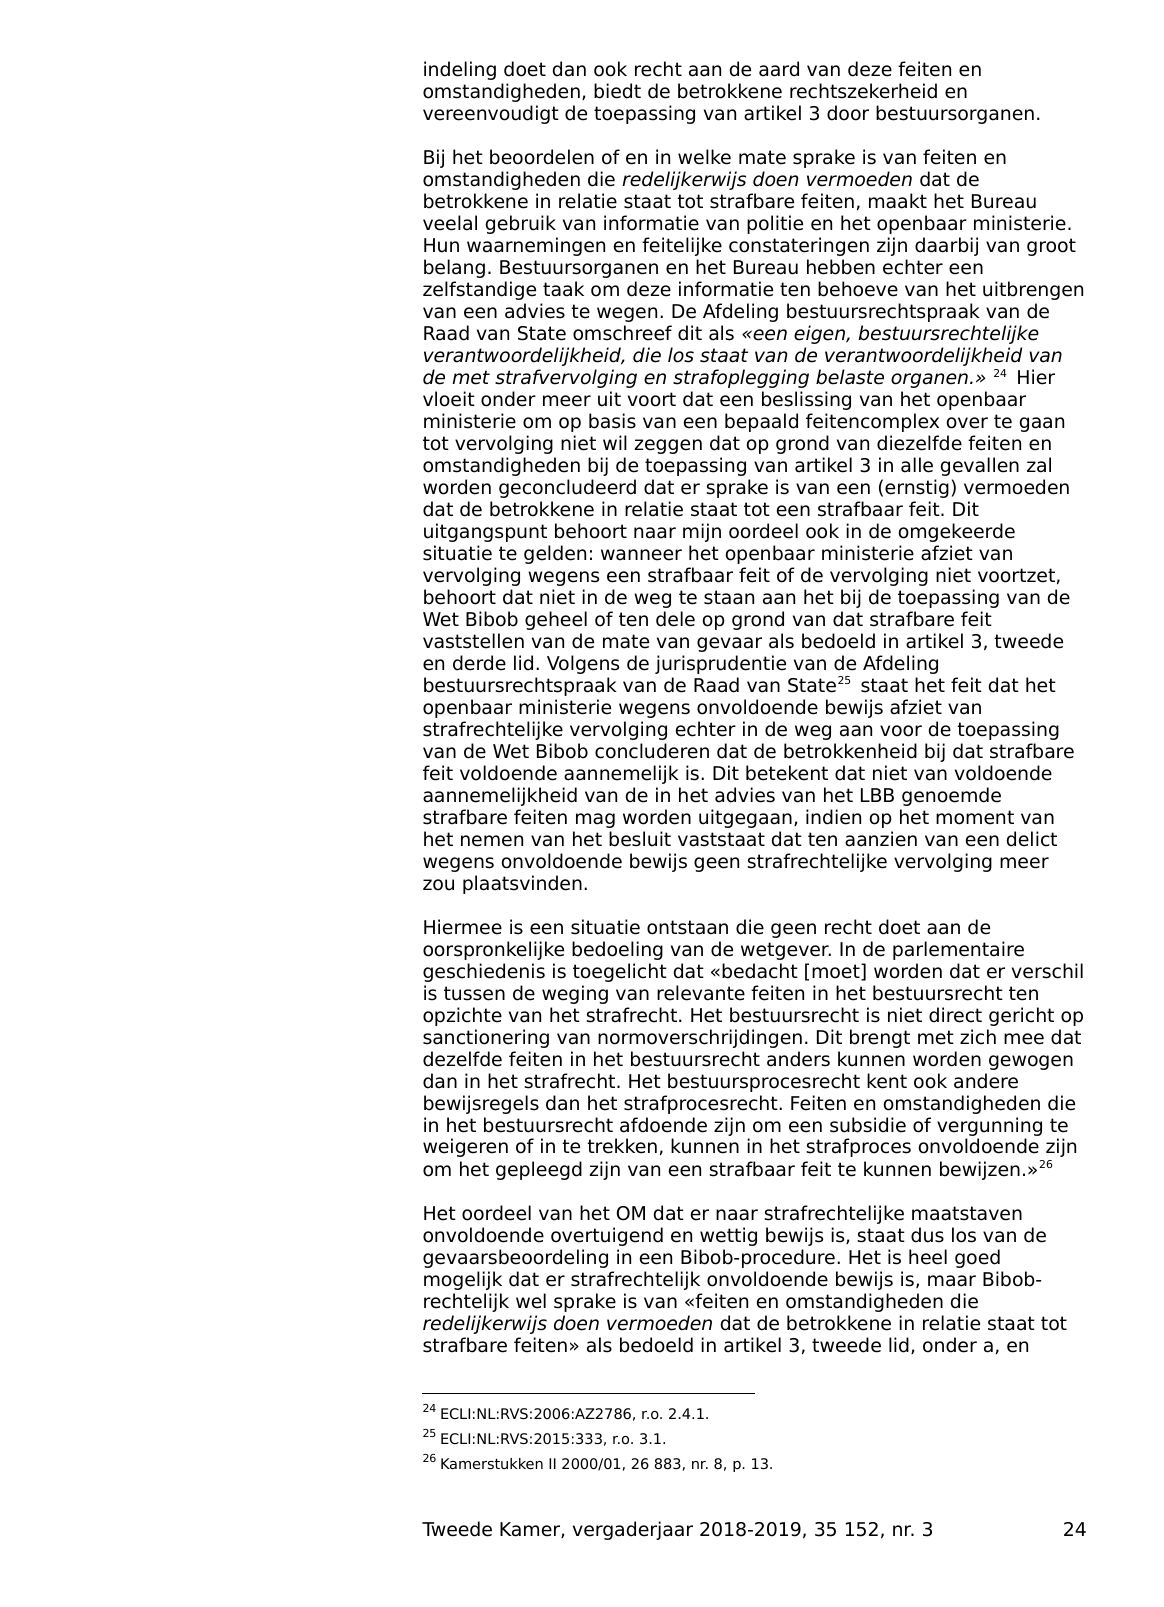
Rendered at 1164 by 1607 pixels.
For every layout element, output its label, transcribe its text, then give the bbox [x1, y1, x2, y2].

text Hiermee is een situatie ontstaan die geen recht doet aan de oorspronkelijke bedoeling van de wetgever. In de parlementaire geschiedenis is toegelicht dat «bedacht [moet] worden dat er verschil is tussen de weging van relevante feiten in het bestuursrecht ten opzichte van het strafrecht. Het bestuursrecht is niet direct gericht op sanctionering van normoverschrijdingen. Dit brengt met zich mee dat dezelfde feiten in het bestuursrecht anders kunnen worden gewogen dan in het strafrecht. Het bestuursprocesrecht kent ook andere bewijsregels dan het strafprocesrecht. Feiten en omstandigheden die in het bestuursrecht afdoende zijn om een subsidie of vergunning te weigeren of in te trekken, kunnen in het strafproces onvoldoende zijn om het gepleegd zijn van een strafbaar feit te kunnen bewijzen.» [422, 917, 1087, 1180]
text Het oordeel van het OM dat er naar strafrechtelijke maatstaven onvoldoende overtuigend en wettig bewijs is, staat dus los van de gevaarsbeoordeling in een Bibob-procedure. Het is heel goed mogelijk dat er strafrechtelijk onvoldoende bewijs is, maar Bibob-rechtelijk wel sprake is van «feiten en omstandigheden die redelijkerwijs doen vermoeden dat de betrokkene in relatie staat tot strafbare feiten» als bedoeld in artikel 3, tweede lid, onder a, en [422, 1203, 1087, 1356]
text Kamerstukken II 2000/01, 26 883, nr. 8, p. 13. [422, 1452, 1087, 1474]
text ECLI:NL:RVS:2015:333, r.o. 3.1. [422, 1427, 1087, 1449]
text Bij het beoordelen of en in welke mate sprake is van feiten en omstandigheden die redelijkerwijs doen vermoeden dat de betrokkene in relatie staat tot strafbare feiten, maakt het Bureau veelal gebruik van informatie van politie en het openbaar ministerie. Hun waarnemingen en feitelijke constateringen zijn daarbij van groot belang. Bestuursorganen en het Bureau hebben echter een zelfstandige taak om deze informatie ten behoeve van het uitbrengen van een advies te wegen. De Afdeling bestuursrechtspraak van de Raad van State omschreef dit als «een eigen, bestuursrechtelijke verantwoordelijkheid, die los staat van de verantwoordelijkheid van de met strafvervolging en strafoplegging belaste organen.» Hier vloeit onder meer uit voort dat een beslissing van het openbaar ministerie om op basis van een bepaald feitencomplex over te gaan tot vervolging niet wil zeggen dat op grond van diezelfde feiten en omstandigheden bij de toepassing van artikel 3 in alle gevallen zal worden geconcludeerd dat er sprake is van een (ernstig) vermoeden dat de betrokkene in relatie staat tot een strafbaar feit. Dit uitgangspunt behoort naar mijn oordeel ook in de omgekeerde situatie te gelden: wanneer het openbaar ministerie afziet van vervolging wegens een strafbaar feit of de vervolging niet voortzet, behoort dat niet in de weg te staan aan het bij de toepassing van de Wet Bibob geheel of ten dele op grond van dat strafbare feit vaststellen van de mate van gevaar als bedoeld in artikel 3, tweede en derde lid. Volgens de jurisprudentie van de Afdeling bestuursrechtspraak van de Raad van State staat het feit dat het openbaar ministerie wegens onvoldoende bewijs afziet van strafrechtelijke vervolging echter in de weg aan voor de toepassing van de Wet Bibob concluderen dat de betrokkenheid bij dat strafbare feit voldoende aannemelijk is. Dit betekent dat niet van voldoende aannemelijkheid van de in het advies van het LBB genoemde strafbare feiten mag worden uitgegaan, indien op het moment van het nemen van het besluit vaststaat dat ten aanzien van een delict wegens onvoldoende bewijs geen strafrechtelijke vervolging meer zou plaatsvinden. [422, 147, 1087, 894]
text ECLI:NL:RVS:2006:AZ2786, r.o. 2.4.1. [422, 1402, 1087, 1424]
text indeling doet dan ook recht aan de aard van deze feiten en omstandigheden, biedt de betrokkene rechtszekerheid en vereenvoudigt de toepassing van artikel 3 door bestuursorganen. [422, 59, 1087, 125]
